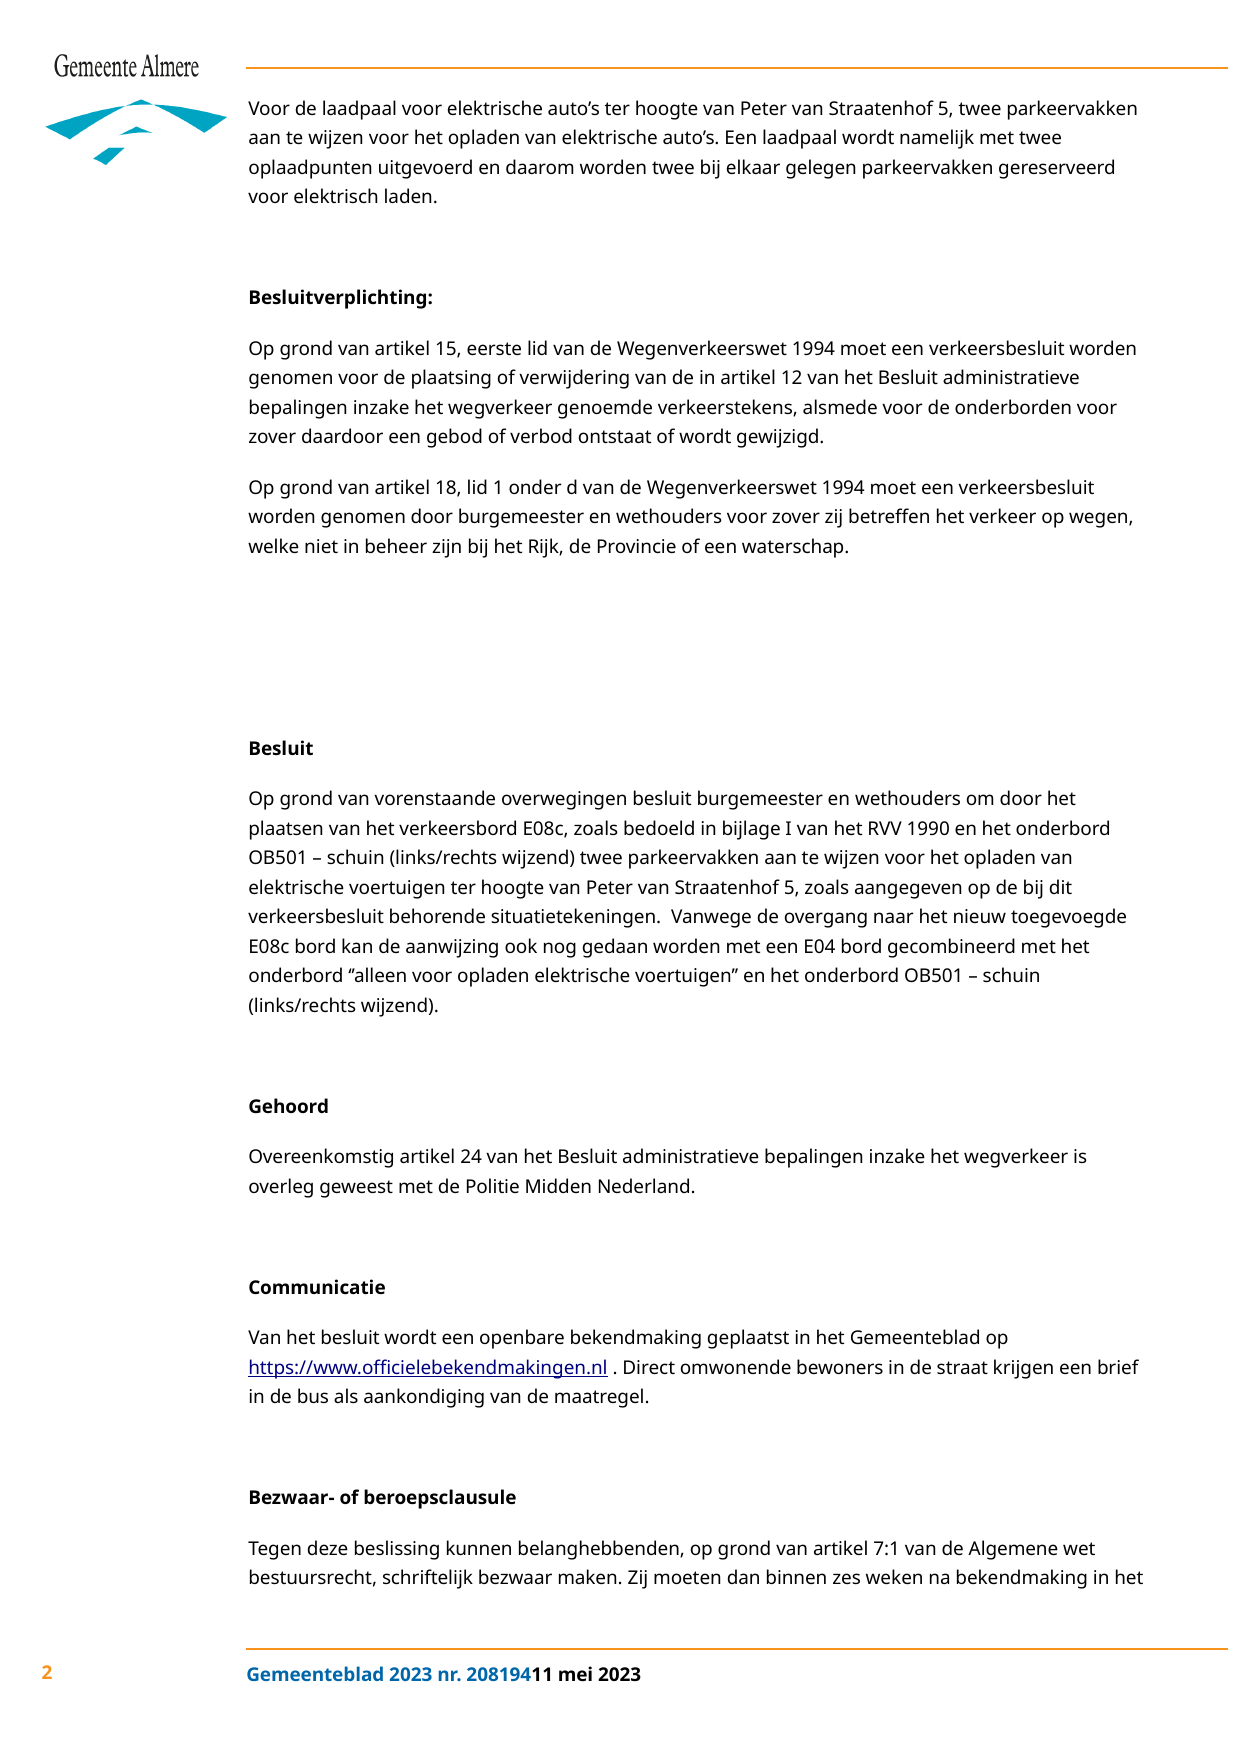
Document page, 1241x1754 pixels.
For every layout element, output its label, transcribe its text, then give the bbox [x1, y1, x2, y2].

text Besluit [248, 735, 1152, 761]
text Op grond van artikel 18, lid 1 onder d van de Wegenverkeerswet 1994 moet een verkeersbesluit worden genomen door burgemeester en wethouders voor zover zij betreffen het verkeer op wegen, welke niet in beheer zijn bij het Rijk, de Provincie of een waterschap. [248, 474, 1152, 559]
text Op grond van vorenstaande overwegingen besluit burgemeester en wethouders om door het plaatsen van het verkeersbord E08c, zoals bedoeld in bijlage I van het RVV 1990 en het onderbord OB501 – schuin (links/rechts wijzend) twee parkeervakken aan te wijzen voor het opladen van elektrische voertuigen ter hoogte van Peter van Straatenhof 5, zoals aangegeven op de bij dit verkeersbesluit behorende situatietekeningen. Vanwege de overgang naar het nieuw toegevoegde E08c bord kan de aanwijzing ook nog gedaan worden met een E04 bord gecombineerd met het onderbord ‘’alleen voor opladen elektrische voertuigen’’ en het onderbord OB501 – schuin (links/rechts wijzend). [248, 785, 1152, 1018]
text Communicatie [248, 1274, 1152, 1300]
text Op grond van artikel 15, eerste lid van de Wegenverkeerswet 1994 moet een verkeersbesluit worden genomen voor de plaatsing of verwijdering van de in artikel 12 van het Besluit administratieve bepalingen inzake het wegverkeer genoemde verkeerstekens, alsmede voor de onderborden voor zover daardoor een gebod of verbod ontstaat of wordt gewijzigd. [248, 335, 1152, 449]
text Tegen deze beslissing kunnen belanghebbenden, op grond van artikel 7:1 van de Algemene wet bestuursrecht, schriftelijk bezwaar maken. Zij moeten dan binnen zes weken na bekendmaking in het [248, 1535, 1152, 1590]
text Voor de laadpaal voor elektrische auto’s ter hoogte van Peter van Straatenhof 5, twee parkeervakken aan te wijzen voor het opladen van elektrische auto’s. Een laadpaal wordt namelijk met twee oplaadpunten uitgevoerd en daarom worden twee bij elkaar gelegen parkeervakken gereserveerd voor elektrisch laden. [248, 95, 1152, 209]
text Overeenkomstig artikel 24 van het Besluit administratieve bepalingen inzake het wegverkeer is overleg geweest met de Politie Midden Nederland. [248, 1143, 1152, 1199]
text Van het besluit wordt een openbare bekendmaking geplaatst in het Gemeenteblad op https://www.officielebekendmakingen.nl . Direct omwonende bewoners in de straat krijgen een brief in de bus als aankondiging van de maatregel. [248, 1324, 1152, 1409]
text Bezwaar- of beroepsclausule [248, 1484, 1152, 1510]
text Besluitverplichting: [248, 284, 1152, 310]
text Gehoord [248, 1093, 1152, 1119]
picture [41, 47, 231, 172]
